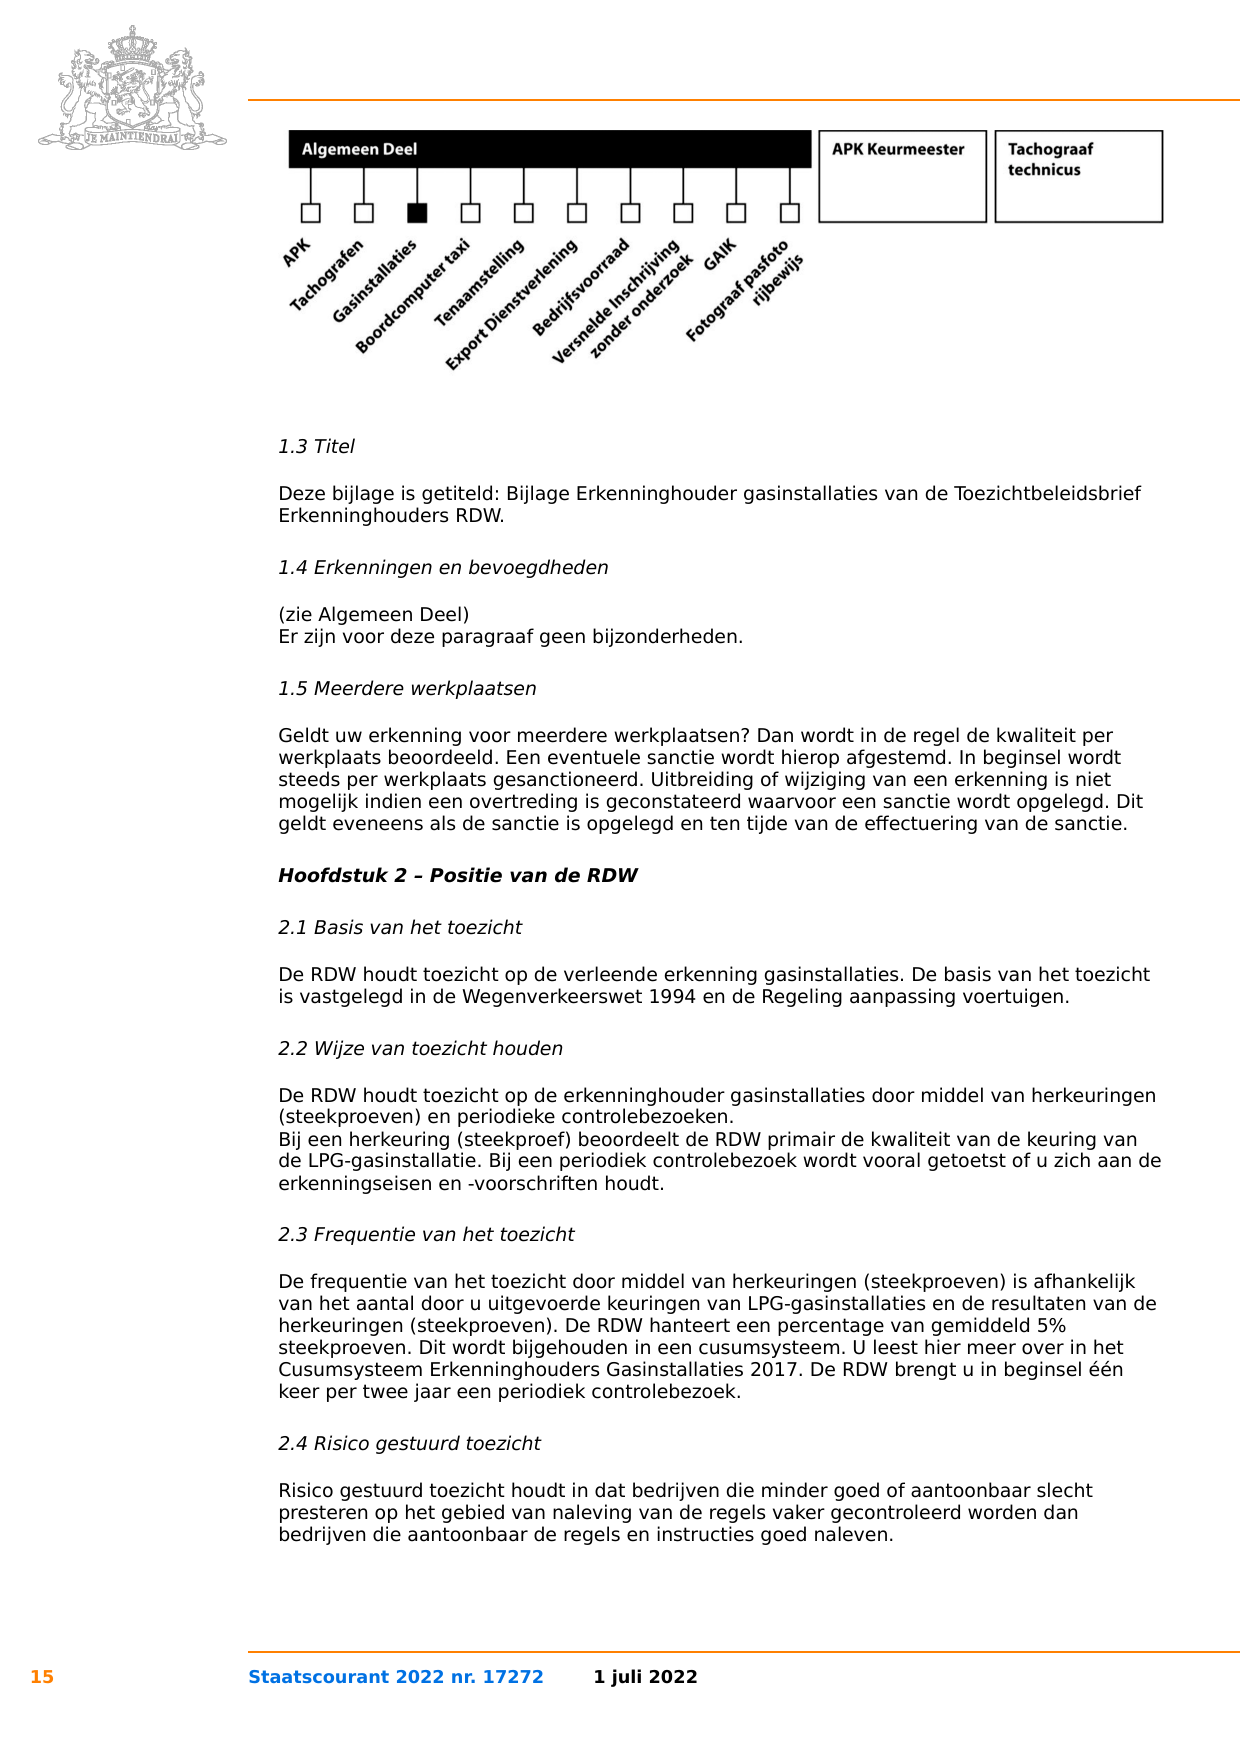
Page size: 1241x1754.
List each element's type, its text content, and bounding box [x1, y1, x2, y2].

text Geldt uw erkenning voor meerdere werkplaatsen? Dan wordt in de regel de kwaliteit per werkplaats beoordeeld. Een eventuele sanctie wordt hierop afgestemd. In beginsel wordt steeds per werkplaats gesanctioneerd. Uitbreiding of wijziging van een erkenning is niet mogelijk indien een overtreding is geconstateerd waarvoor een sanctie wordt opgelegd. Dit geldt eveneens als de sanctie is opgelegd en ten tijde van de effectuering van de sanctie. [278, 725, 1163, 834]
text (zie Algemeen Deel) [278, 604, 1163, 626]
text Deze bijlage is getiteld: Bijlage Erkenninghouder gasinstallaties van de Toezichtbeleidsbrief Erkenninghouders RDW. [278, 483, 1163, 527]
text De frequentie van het toezicht door middel van herkeuringen (steekproeven) is afhankelijk van het aantal door u uitgevoerde keuringen van LPG-gasinstallaties en de resultaten van de herkeuringen (steekproeven). De RDW hanteert een percentage van gemiddeld 5% steekproeven. Dit wordt bijgehouden in een cusumsysteem. U leest hier meer over in het Cusumsysteem Erkenninghouders Gasinstallaties 2017. De RDW brengt u in beginsel één keer per twee jaar een periodiek controlebezoek. [278, 1271, 1163, 1403]
subtitle Hoofdstuk 2 – Positie van de RDW [278, 864, 1163, 887]
subtitle 2.3 Frequentie van het toezicht [278, 1224, 1163, 1246]
text Er zijn voor deze paragraaf geen bijzonderheden. [278, 626, 1163, 648]
text Bij een herkeuring (steekproef) beoordeelt de RDW primair de kwaliteit van de keuring van de LPG-gasinstallatie. Bij een periodiek controlebezoek wordt vooral getoetst of u zich aan de erkenningseisen en -voorschriften houdt. [278, 1128, 1163, 1194]
subtitle 1.5 Meerdere werkplaatsen [278, 678, 1163, 700]
subtitle 2.4 Risico gestuurd toezicht [278, 1433, 1163, 1455]
subtitle 1.3 Titel [278, 436, 1163, 458]
text De RDW houdt toezicht op de verleende erkenning gasinstallaties. De basis van het toezicht is vastgelegd in de Wegenverkeerswet 1994 en de Regeling aanpassing voertuigen. [278, 963, 1163, 1007]
subtitle 1.4 Erkenningen en bevoegdheden [278, 557, 1163, 579]
text Risico gestuurd toezicht houdt in dat bedrijven die minder goed of aantoonbaar slecht presteren op het gebied van naleving van de regels vaker gecontroleerd worden dan bedrijven die aantoonbaar de regels en instructies goed naleven. [278, 1480, 1163, 1546]
text De RDW houdt toezicht op de erkenninghouder gasinstallaties door middel van herkeuringen (steekproeven) en periodieke controlebezoeken. [278, 1084, 1163, 1128]
subtitle 2.1 Basis van het toezicht [278, 917, 1163, 938]
picture [38, 25, 227, 150]
picture [278, 130, 1164, 384]
subtitle 2.2 Wijze van toezicht houden [278, 1037, 1163, 1059]
